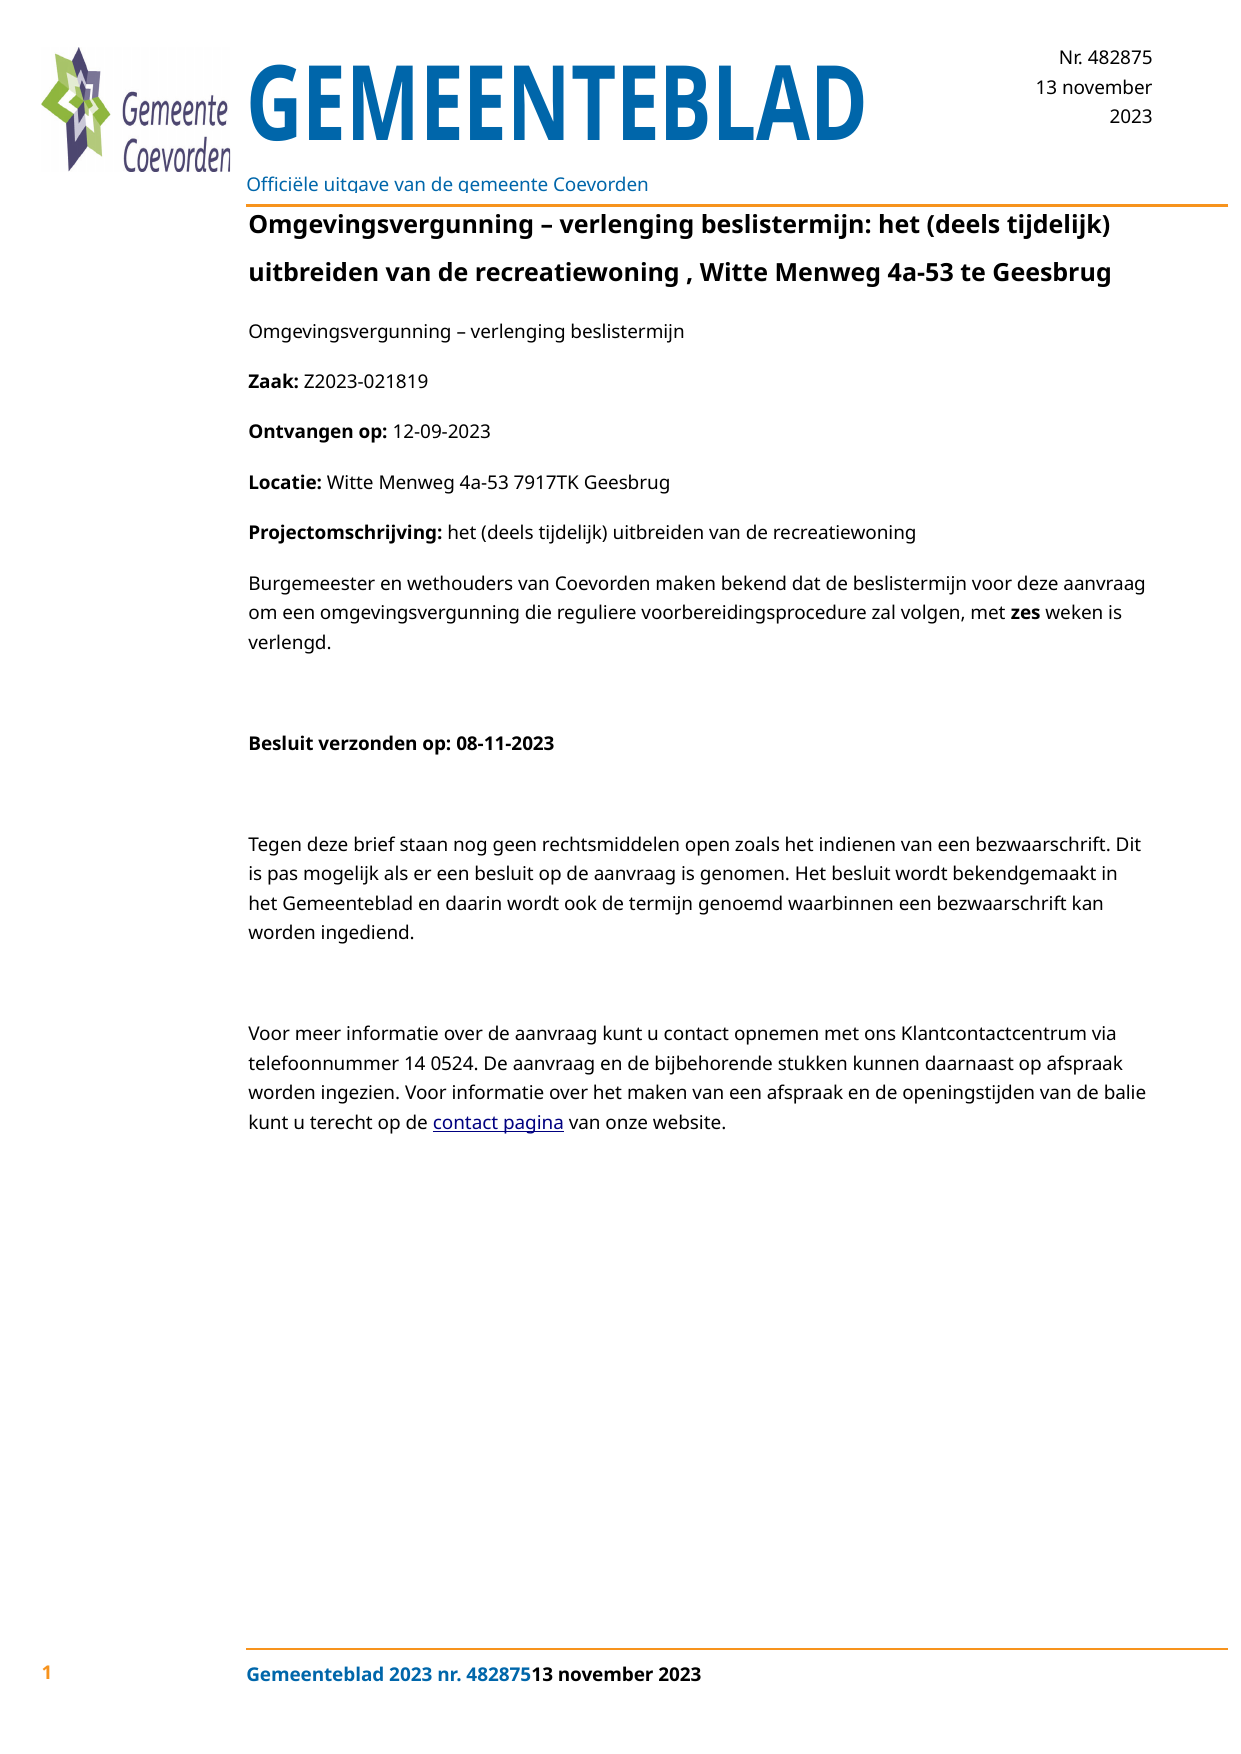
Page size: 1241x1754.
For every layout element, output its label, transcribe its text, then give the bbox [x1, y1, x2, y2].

text Voor meer informatie over de aanvraag kunt u contact opnemen met ons Klantcontactcentrum via telefoonnummer 14 0524. De aanvraag en de bijbehorende stukken kunnen daarnaast op afspraak worden ingezien. Voor informatie over het maken van een afspraak en de openingstijden van de balie kunt u terecht op de contact pagina van onze website. [248, 1020, 1152, 1135]
text Zaak: Z2023-021819 [248, 368, 1152, 394]
text Tegen deze brief staan nog geen rechtsmiddelen open zoals het indienen van een bezwaarschrift. Dit is pas mogelijk als er een besluit op de aanvraag is genomen. Het besluit wordt bekendgemaakt in het Gemeenteblad en daarin wordt ook de termijn genoemd waarbinnen een bezwaarschrift kan worden ingediend. [248, 831, 1152, 945]
text Ontvangen op: 12-09-2023 [248, 419, 1152, 444]
text Locatie: Witte Menweg 4a-53 7917TK Geesbrug [248, 469, 1152, 495]
text Projectomschrijving: het (deels tijdelijk) uitbreiden van de recreatiewoning [248, 519, 1152, 545]
text Burgemeester en wethouders van Coevorden maken bekend dat de beslistermijn voor deze aanvraag om een omgevingsvergunning die reguliere voorbereidingsprocedure zal volgen, met zes weken is verlengd. [248, 570, 1152, 655]
text Omgevingsvergunning – verlenging beslistermijn: het (deels tijdelijk) uitbreiden van de recreatiewoning , Witte Menweg 4a-53 te Geesbrug [248, 207, 1152, 288]
text Omgevingsvergunning – verlenging beslistermijn [248, 318, 1152, 344]
picture [41, 47, 231, 172]
text Besluit verzonden op: 08-11-2023 [248, 730, 1152, 756]
